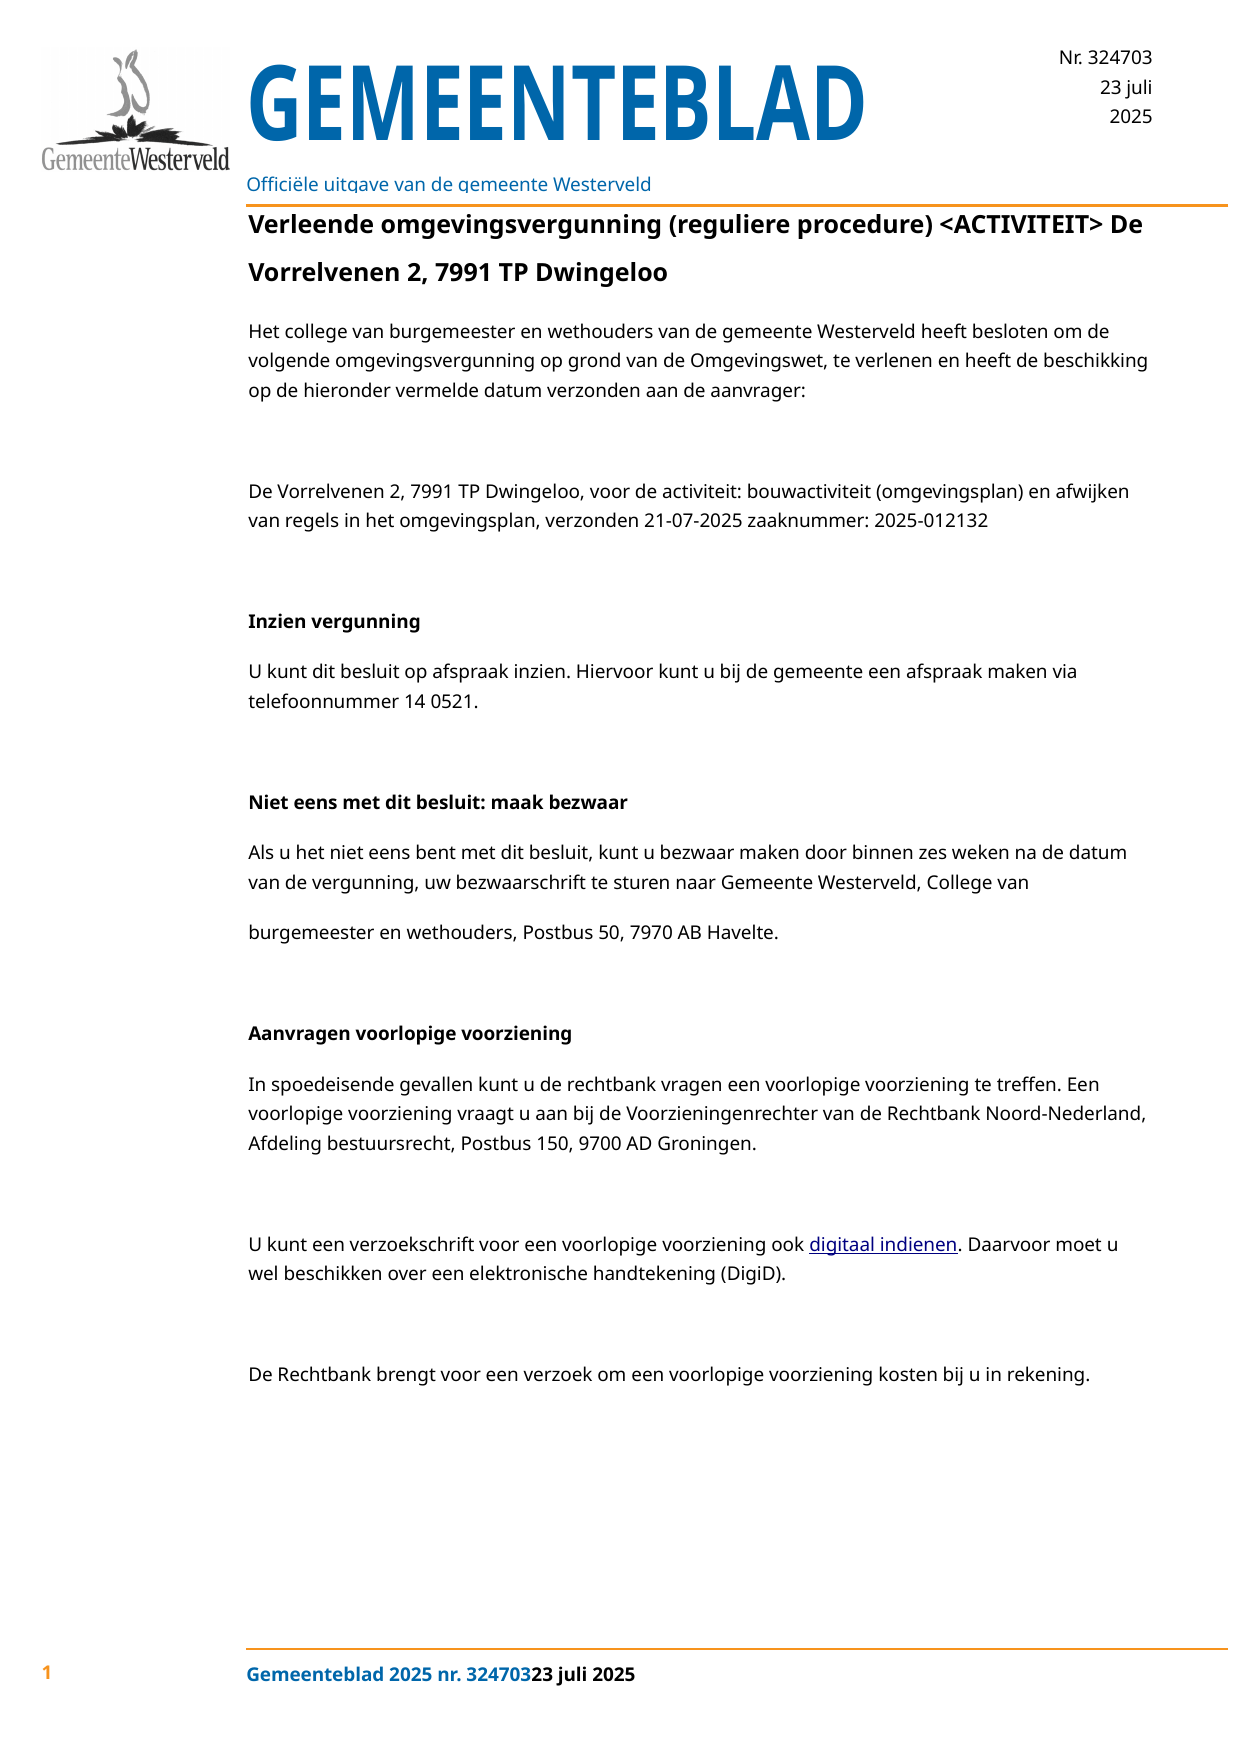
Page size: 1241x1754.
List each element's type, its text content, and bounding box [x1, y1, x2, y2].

text De Rechtbank brengt voor een verzoek om een voorlopige voorziening kosten bij u in rekening. [248, 1361, 1152, 1387]
text Inzien vergunning [248, 608, 1152, 634]
text Als u het niet eens bent met dit besluit, kunt u bezwaar maken door binnen zes weken na de datum van de vergunning, uw bezwaarschrift te sturen naar Gemeente Westerveld, College van [248, 839, 1152, 895]
text In spoedeisende gevallen kunt u de rechtbank vragen een voorlopige voorziening te treffen. Een voorlopige voorziening vraagt u aan bij de Voorzieningenrechter van de Rechtbank Noord-Nederland, Afdeling bestuursrecht, Postbus 150, 9700 AD Groningen. [248, 1071, 1152, 1156]
text Het college van burgemeester en wethouders van de gemeente Westerveld heeft besloten om de volgende omgevingsvergunning op grond van de Omgevingswet, te verlenen en heeft de beschikking op de hieronder vermelde datum verzonden aan de aanvrager: [248, 318, 1152, 403]
text De Vorrelvenen 2, 7991 TP Dwingeloo, voor de activiteit: bouwactiviteit (omgevingsplan) en afwijken van regels in het omgevingsplan, verzonden 21-07-2025 zaaknummer: 2025-012132 [248, 478, 1152, 533]
text Niet eens met dit besluit: maak bezwaar [248, 789, 1152, 815]
text U kunt dit besluit op afspraak inzien. Hiervoor kunt u bij de gemeente een afspraak maken via telefoonnummer 14 0521. [248, 659, 1152, 714]
text Aanvragen voorlopige voorziening [248, 1020, 1152, 1046]
text U kunt een verzoekschrift voor een voorlopige voorziening ook digitaal indienen. Daarvoor moet u wel beschikken over een elektronische handtekening (DigiD). [248, 1231, 1152, 1286]
text Verleende omgevingsvergunning (reguliere procedure) <ACTIVITEIT> De Vorrelvenen 2, 7991 TP Dwingeloo [248, 207, 1152, 288]
text burgemeester en wethouders, Postbus 50, 7970 AB Havelte. [248, 919, 1152, 945]
picture [41, 47, 231, 172]
